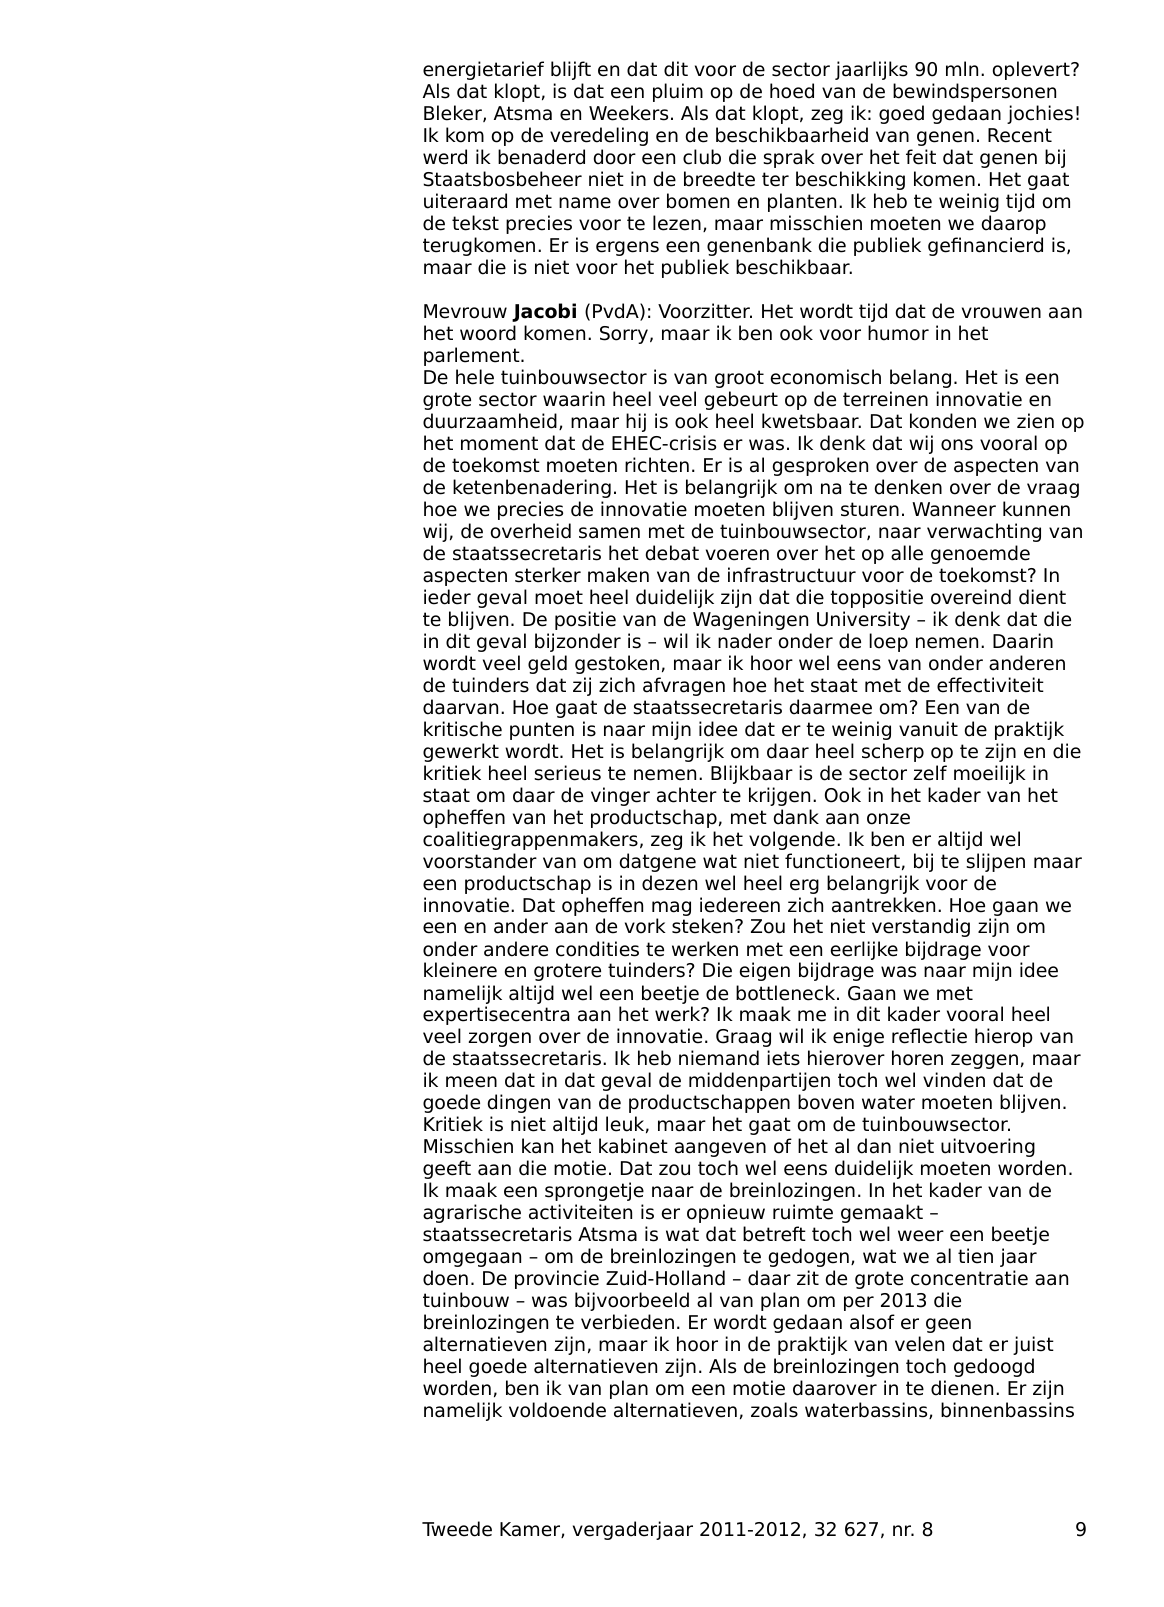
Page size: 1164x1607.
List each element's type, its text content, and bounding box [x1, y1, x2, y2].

text Ik kom op de veredeling en de beschikbaarheid van genen. Recent werd ik benaderd door een club die sprak over het feit dat genen bij Staatsbosbeheer niet in de breedte ter beschikking komen. Het gaat uiteraard met name over bomen en planten. Ik heb te weinig tijd om de tekst precies voor te lezen, maar misschien moeten we daarop terugkomen. Er is ergens een genenbank die publiek gefinancierd is, maar die is niet voor het publiek beschikbaar. [422, 125, 1087, 279]
text Mevrouw Jacobi (PvdA): Voorzitter. Het wordt tijd dat de vrouwen aan het woord komen. Sorry, maar ik ben ook voor humor in het parlement. [422, 301, 1087, 367]
text energietarief blijft en dat dit voor de sector jaarlijks 90 mln. oplevert? Als dat klopt, is dat een pluim op de hoed van de bewindspersonen Bleker, Atsma en Weekers. Als dat klopt, zeg ik: goed gedaan jochies! [422, 59, 1087, 125]
text Ik maak een sprongetje naar de breinlozingen. In het kader van de agrarische activiteiten is er opnieuw ruimte gemaakt – staatssecretaris Atsma is wat dat betreft toch wel weer een beetje omgegaan – om de breinlozingen te gedogen, wat we al tien jaar doen. De provincie Zuid-Holland – daar zit de grote concentratie aan tuinbouw – was bijvoorbeeld al van plan om per 2013 die breinlozingen te verbieden. Er wordt gedaan alsof er geen alternatieven zijn, maar ik hoor in de praktijk van velen dat er juist heel goede alternatieven zijn. Als de breinlozingen toch gedoogd worden, ben ik van plan om een motie daarover in te dienen. Er zijn namelijk voldoende alternatieven, zoals waterbassins, binnenbassins [422, 1180, 1087, 1422]
text De hele tuinbouwsector is van groot economisch belang. Het is een grote sector waarin heel veel gebeurt op de terreinen innovatie en duurzaamheid, maar hij is ook heel kwetsbaar. Dat konden we zien op het moment dat de EHEC-crisis er was. Ik denk dat wij ons vooral op de toekomst moeten richten. Er is al gesproken over de aspecten van de ketenbenadering. Het is belangrijk om na te denken over de vraag hoe we precies de innovatie moeten blijven sturen. Wanneer kunnen wij, de overheid samen met de tuinbouwsector, naar verwachting van de staatssecretaris het debat voeren over het op alle genoemde aspecten sterker maken van de infrastructuur voor de toekomst? In ieder geval moet heel duidelijk zijn dat die toppositie overeind dient te blijven. De positie van de Wageningen University – ik denk dat die in dit geval bijzonder is – wil ik nader onder de loep nemen. Daarin wordt veel geld gestoken, maar ik hoor wel eens van onder anderen de tuinders dat zij zich afvragen hoe het staat met de effectiviteit daarvan. Hoe gaat de staatssecretaris daarmee om? Een van de kritische punten is naar mijn idee dat er te weinig vanuit de praktijk gewerkt wordt. Het is belangrijk om daar heel scherp op te zijn en die kritiek heel serieus te nemen. Blijkbaar is de sector zelf moeilijk in staat om daar de vinger achter te krijgen. Ook in het kader van het opheffen van het productschap, met dank aan onze coalitiegrappenmakers, zeg ik het volgende. Ik ben er altijd wel voorstander van om datgene wat niet functioneert, bij te slijpen maar een productschap is in dezen wel heel erg belangrijk voor de innovatie. Dat opheffen mag iedereen zich aantrekken. Hoe gaan we een en ander aan de vork steken? Zou het niet verstandig zijn om onder andere condities te werken met een eerlijke bijdrage voor kleinere en grotere tuinders? Die eigen bijdrage was naar mijn idee namelijk altijd wel een beetje de bottleneck. Gaan we met expertisecentra aan het werk? Ik maak me in dit kader vooral heel veel zorgen over de innovatie. Graag wil ik enige reflectie hierop van de staatssecretaris. Ik heb niemand iets hierover horen zeggen, maar ik meen dat in dat geval de middenpartijen toch wel vinden dat de goede dingen van de productschappen boven water moeten blijven. Kritiek is niet altijd leuk, maar het gaat om de tuinbouwsector. Misschien kan het kabinet aangeven of het al dan niet uitvoering geeft aan die motie. Dat zou toch wel eens duidelijk moeten worden. [422, 367, 1087, 1180]
